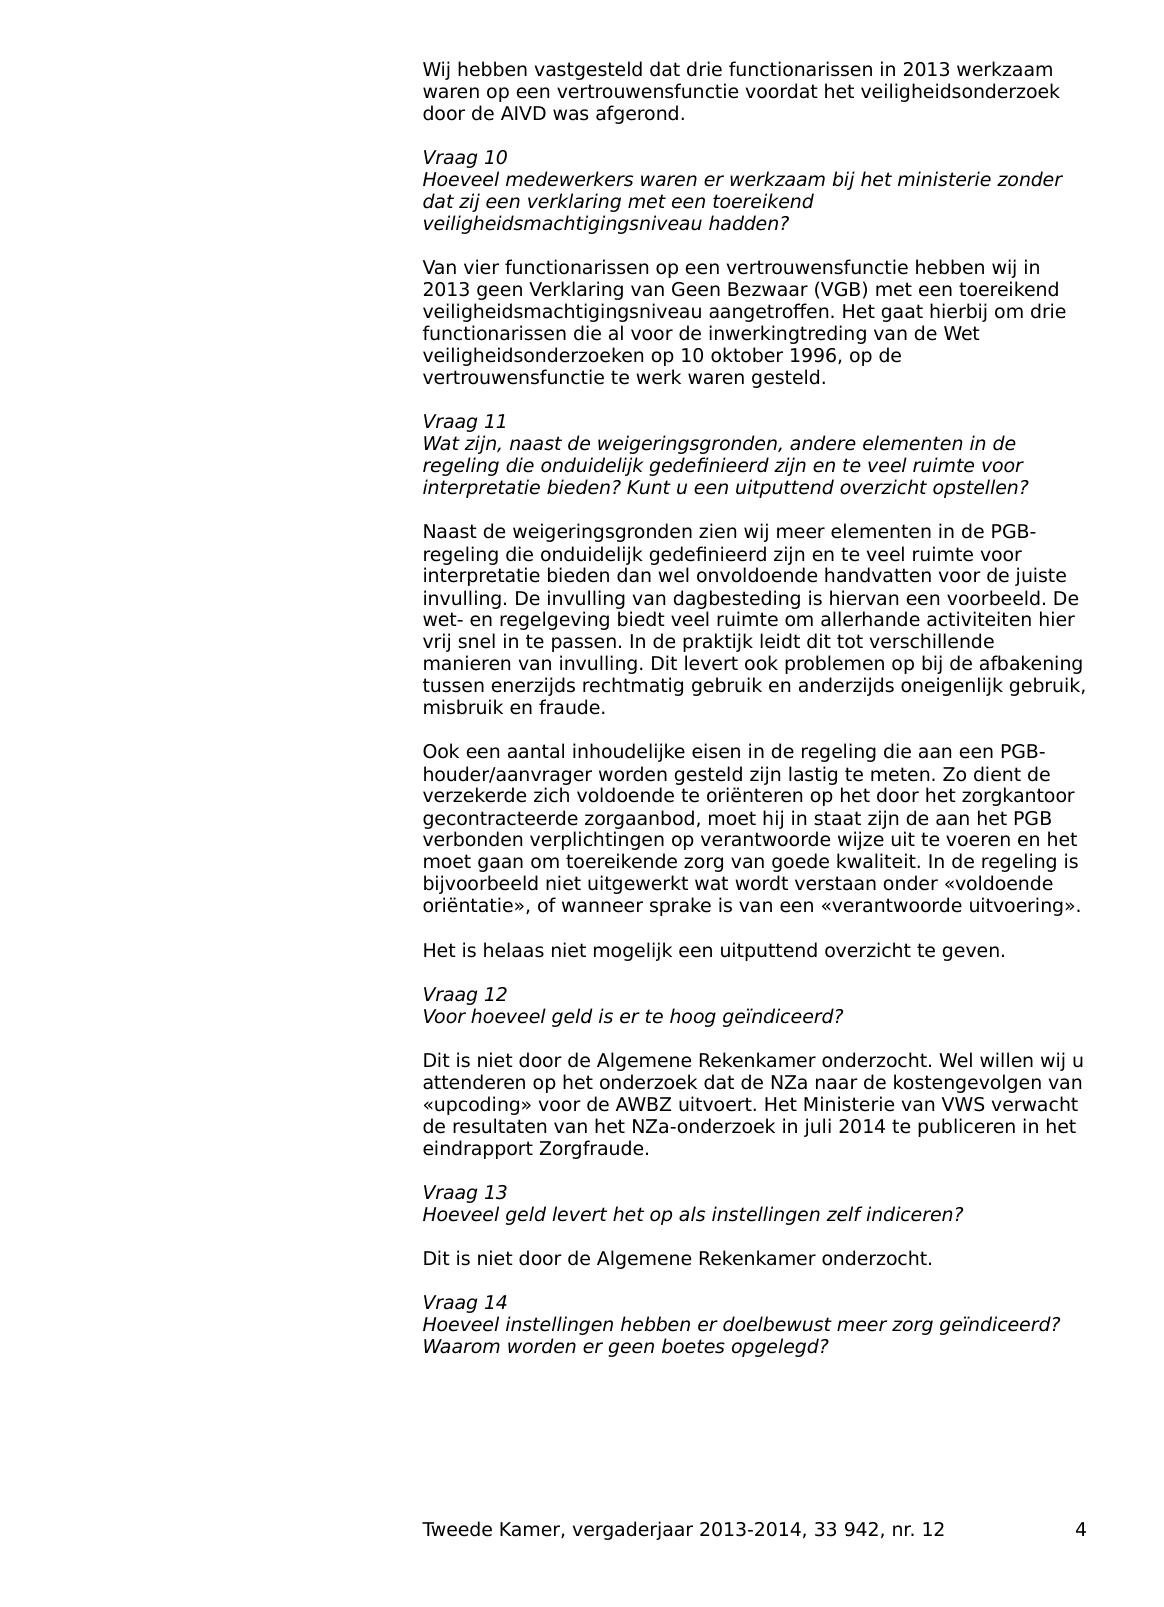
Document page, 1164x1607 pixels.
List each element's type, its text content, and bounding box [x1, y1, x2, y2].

text Vraag 11 [422, 411, 1087, 433]
text Wij hebben vastgesteld dat drie functionarissen in 2013 werkzaam waren op een vertrouwensfunctie voordat het veiligheidsonderzoek door de AIVD was afgerond. [422, 59, 1087, 125]
text Voor hoeveel geld is er te hoog geïndiceerd? [422, 1006, 1087, 1028]
text Wat zijn, naast de weigeringsgronden, andere elementen in de regeling die onduidelijk gedefinieerd zijn en te veel ruimte voor interpretatie bieden? Kunt u een uitputtend overzicht opstellen? [422, 433, 1087, 499]
text Het is helaas niet mogelijk een uitputtend overzicht te geven. [422, 939, 1087, 961]
text Ook een aantal inhoudelijke eisen in de regeling die aan een PGB-houder/aanvrager worden gesteld zijn lastig te meten. Zo dient de verzekerde zich voldoende te oriënteren op het door het zorgkantoor gecontracteerde zorgaanbod, moet hij in staat zijn de aan het PGB verbonden verplichtingen op verantwoorde wijze uit te voeren en het moet gaan om toereikende zorg van goede kwaliteit. In de regeling is bijvoorbeeld niet uitgewerkt wat wordt verstaan onder «voldoende oriëntatie», of wanneer sprake is van een «verantwoorde uitvoering». [422, 741, 1087, 917]
text Naast de weigeringsgronden zien wij meer elementen in de PGB-regeling die onduidelijk gedefinieerd zijn en te veel ruimte voor interpretatie bieden dan wel onvoldoende handvatten voor de juiste invulling. De invulling van dagbesteding is hiervan een voorbeeld. De wet- en regelgeving biedt veel ruimte om allerhande activiteiten hier vrij snel in te passen. In de praktijk leidt dit tot verschillende manieren van invulling. Dit levert ook problemen op bij de afbakening tussen enerzijds rechtmatig gebruik en anderzijds oneigenlijk gebruik, misbruik en fraude. [422, 521, 1087, 719]
text Hoeveel instellingen hebben er doelbewust meer zorg geïndiceerd? Waarom worden er geen boetes opgelegd? [422, 1314, 1087, 1358]
text Van vier functionarissen op een vertrouwensfunctie hebben wij in 2013 geen Verklaring van Geen Bezwaar (VGB) met een toereikend veiligheidsmachtigingsniveau aangetroffen. Het gaat hierbij om drie functionarissen die al voor de inwerkingtreding van de Wet veiligheidsonderzoeken op 10 oktober 1996, op de vertrouwensfunctie te werk waren gesteld. [422, 257, 1087, 389]
text Dit is niet door de Algemene Rekenkamer onderzocht. Wel willen wij u attenderen op het onderzoek dat de NZa naar de kostengevolgen van «upcoding» voor de AWBZ uitvoert. Het Ministerie van VWS verwacht de resultaten van het NZa-onderzoek in juli 2014 te publiceren in het eindrapport Zorgfraude. [422, 1050, 1087, 1160]
text Vraag 14 [422, 1292, 1087, 1314]
text Vraag 10 [422, 147, 1087, 169]
text Vraag 13 [422, 1182, 1087, 1204]
text Vraag 12 [422, 984, 1087, 1006]
text Hoeveel geld levert het op als instellingen zelf indiceren? [422, 1204, 1087, 1226]
text Dit is niet door de Algemene Rekenkamer onderzocht. [422, 1248, 1087, 1270]
text Hoeveel medewerkers waren er werkzaam bij het ministerie zonder dat zij een verklaring met een toereikend veiligheidsmachtigingsniveau hadden? [422, 169, 1087, 235]
